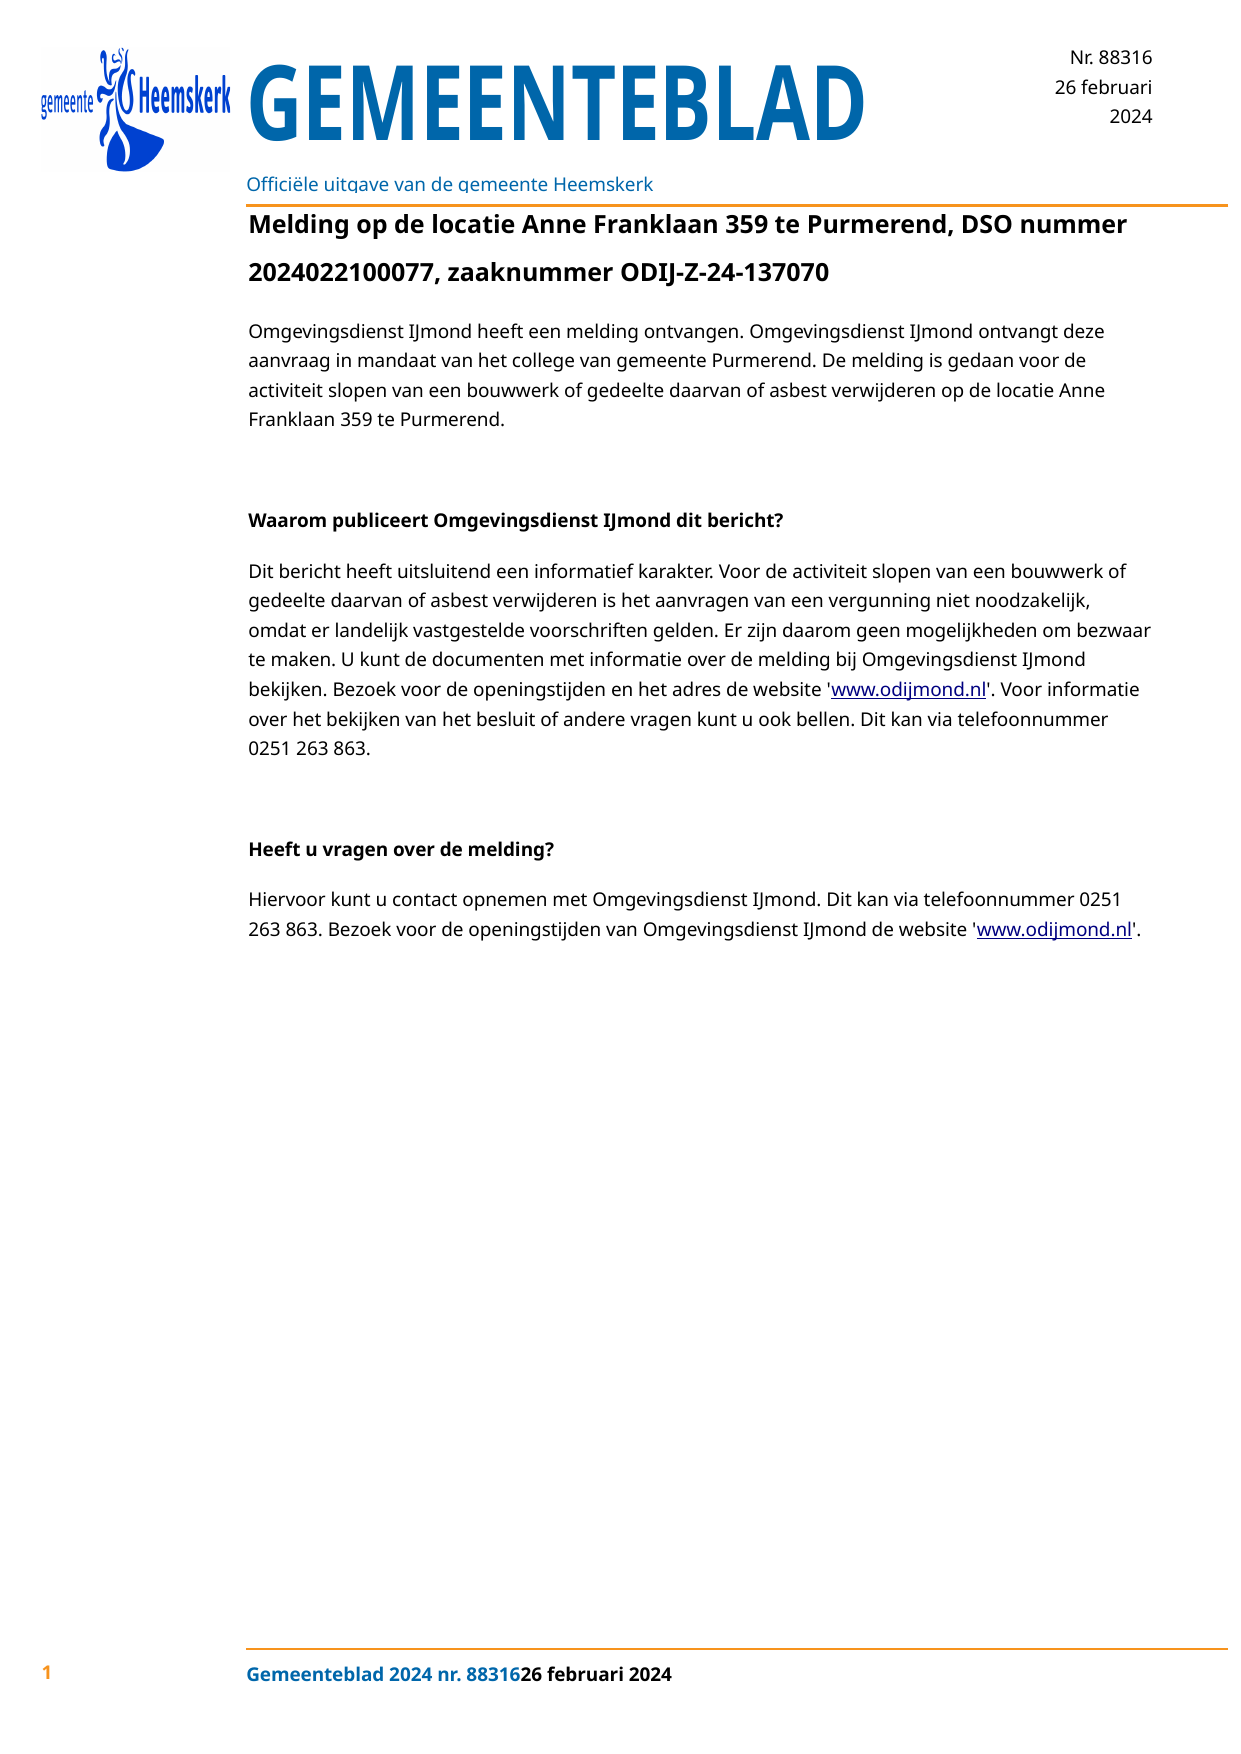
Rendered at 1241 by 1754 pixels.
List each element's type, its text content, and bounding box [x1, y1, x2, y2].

text Dit bericht heeft uitsluitend een informatief karakter. Voor de activiteit slopen van een bouwwerk of gedeelte daarvan of asbest verwijderen is het aanvragen van een vergunning niet noodzakelijk, omdat er landelijk vastgestelde voorschriften gelden. Er zijn daarom geen mogelijkheden om bezwaar te maken. U kunt de documenten met informatie over de melding bij Omgevingsdienst IJmond bekijken. Bezoek voor de openingstijden en het adres de website 'www.odijmond.nl'. Voor informatie over het bekijken van het besluit of andere vragen kunt u ook bellen. Dit kan via telefoonnummer 0251 263 863. [248, 558, 1152, 761]
text Omgevingsdienst IJmond heeft een melding ontvangen. Omgevingsdienst IJmond ontvangt deze aanvraag in mandaat van het college van gemeente Purmerend. De melding is gedaan voor de activiteit slopen van een bouwwerk of gedeelte daarvan of asbest verwijderen op de locatie Anne Franklaan 359 te Purmerend. [248, 318, 1152, 432]
text Waarom publiceert Omgevingsdienst IJmond dit bericht? [248, 507, 1152, 533]
text Melding op de locatie Anne Franklaan 359 te Purmerend, DSO nummer 2024022100077, zaaknummer ODIJ-Z-24-137070 [248, 207, 1152, 288]
text Hiervoor kunt u contact opnemen met Omgevingsdienst IJmond. Dit kan via telefoonnummer 0251 263 863. Bezoek voor de openingstijden van Omgevingsdienst IJmond de website 'www.odijmond.nl'. [248, 887, 1152, 942]
picture [41, 47, 231, 172]
text Heeft u vragen over de melding? [248, 836, 1152, 862]
